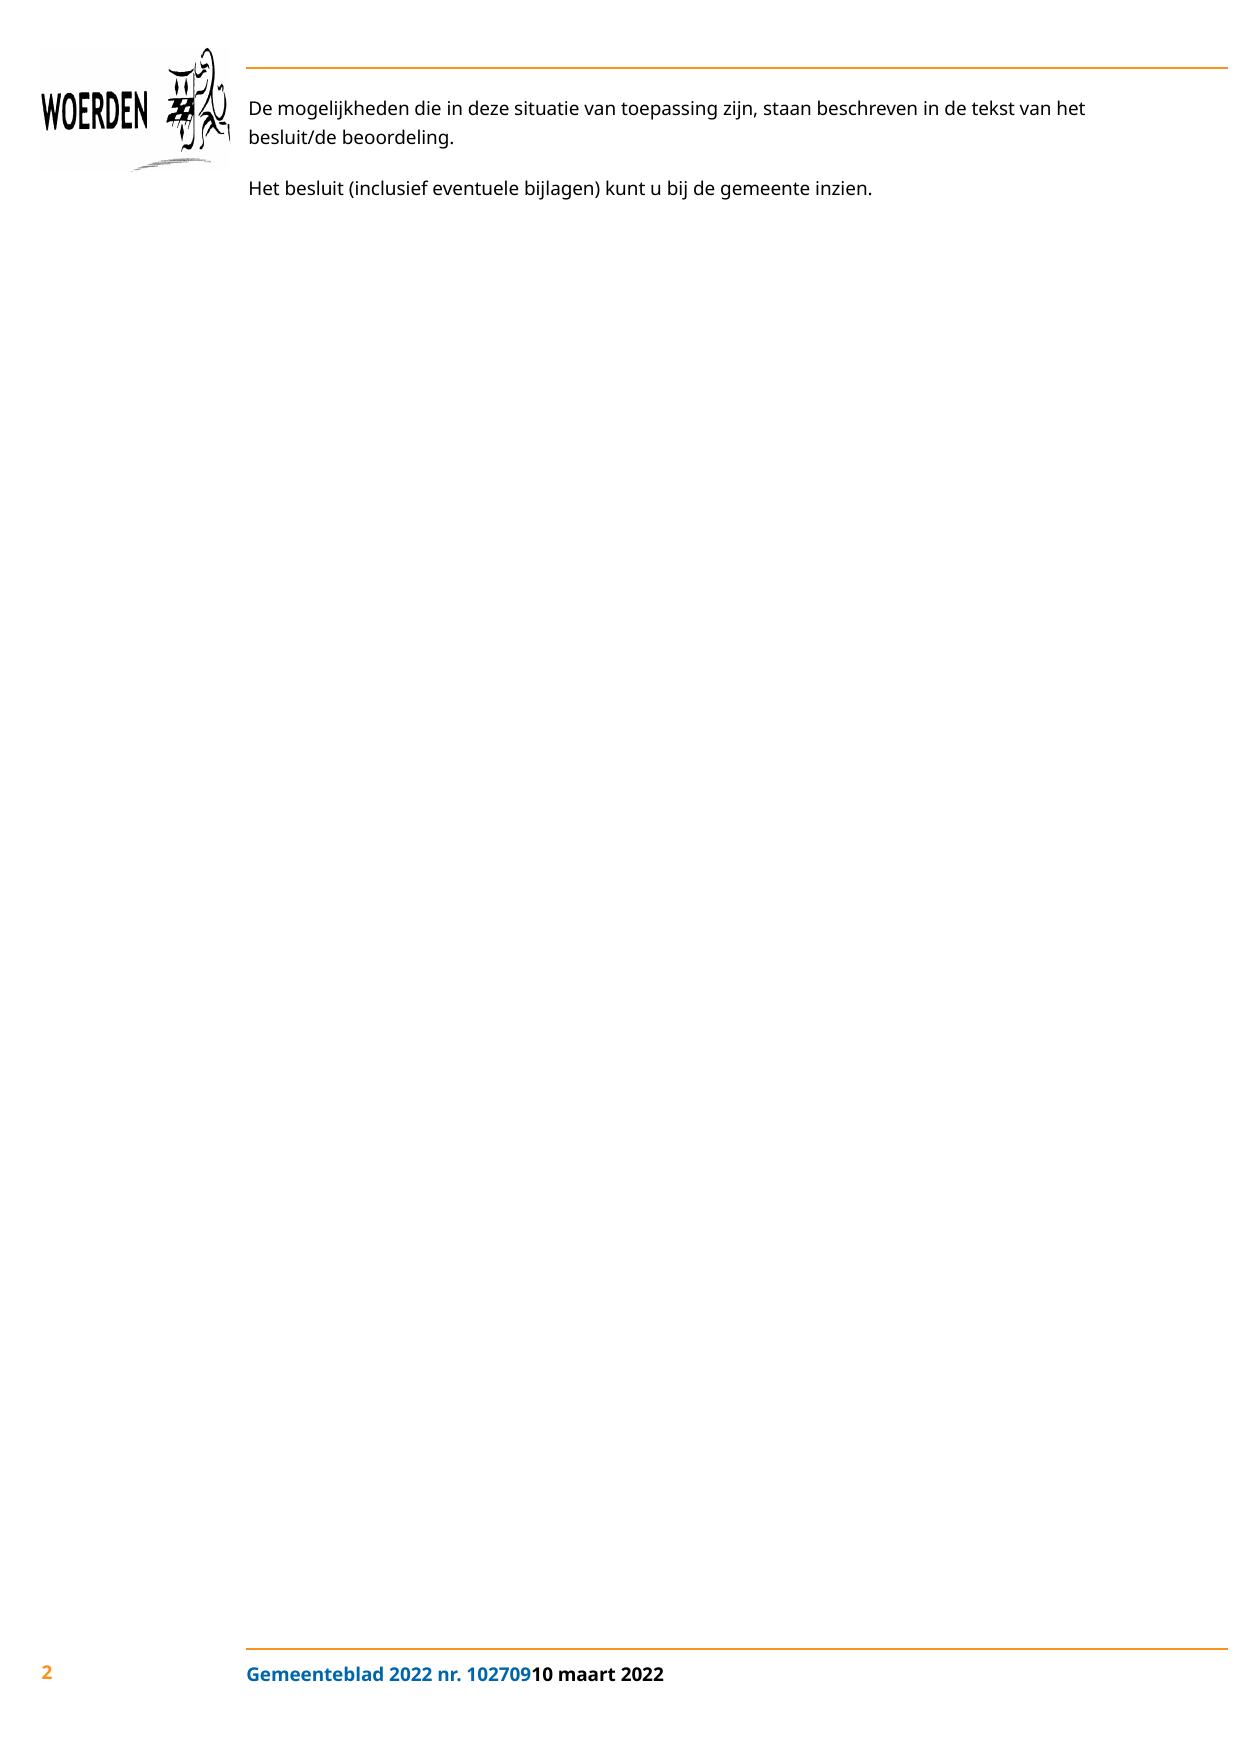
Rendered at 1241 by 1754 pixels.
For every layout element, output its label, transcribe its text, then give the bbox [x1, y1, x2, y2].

text De mogelijkheden die in deze situatie van toepassing zijn, staan beschreven in de tekst van het besluit/de beoordeling. [248, 95, 1152, 150]
picture [41, 47, 231, 172]
text Het besluit (inclusief eventuele bijlagen) kunt u bij de gemeente inzien. [248, 175, 1152, 201]
